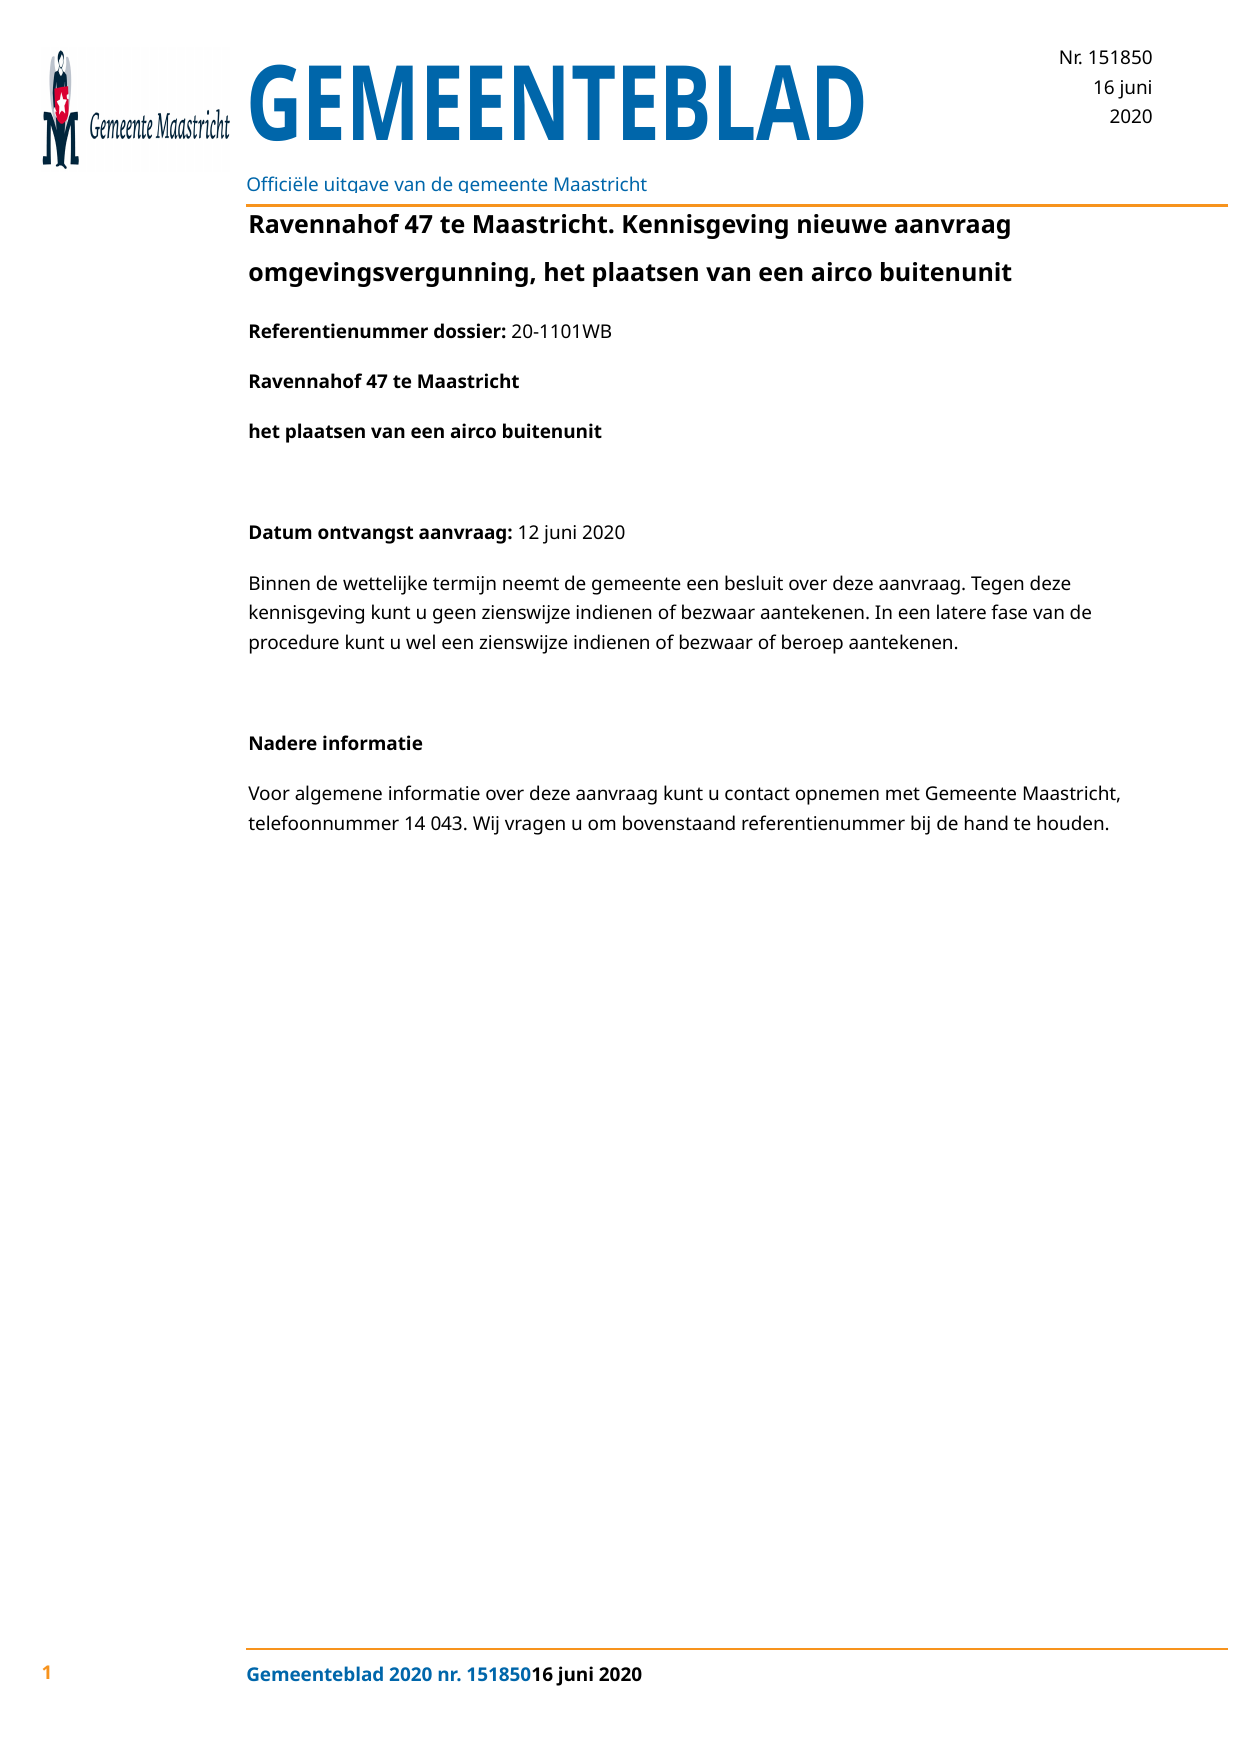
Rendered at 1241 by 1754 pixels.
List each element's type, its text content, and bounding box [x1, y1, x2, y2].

text het plaatsen van een airco buitenunit [248, 419, 1152, 444]
text Referentienummer dossier: 20-1101WB [248, 318, 1152, 344]
text Ravennahof 47 te Maastricht. Kennisgeving nieuwe aanvraag omgevingsvergunning, het plaatsen van een airco buitenunit [248, 207, 1152, 288]
text Voor algemene informatie over deze aanvraag kunt u contact opnemen met Gemeente Maastricht, telefoonnummer 14 043. Wij vragen u om bovenstaand referentienummer bij de hand te houden. [248, 780, 1152, 836]
picture [41, 47, 231, 172]
text Nadere informatie [248, 730, 1152, 756]
text Datum ontvangst aanvraag: 12 juni 2020 [248, 519, 1152, 545]
text Binnen de wettelijke termijn neemt de gemeente een besluit over deze aanvraag. Tegen deze kennisgeving kunt u geen zienswijze indienen of bezwaar aantekenen. In een latere fase van de procedure kunt u wel een zienswijze indienen of bezwaar of beroep aantekenen. [248, 570, 1152, 655]
text Ravennahof 47 te Maastricht [248, 368, 1152, 394]
